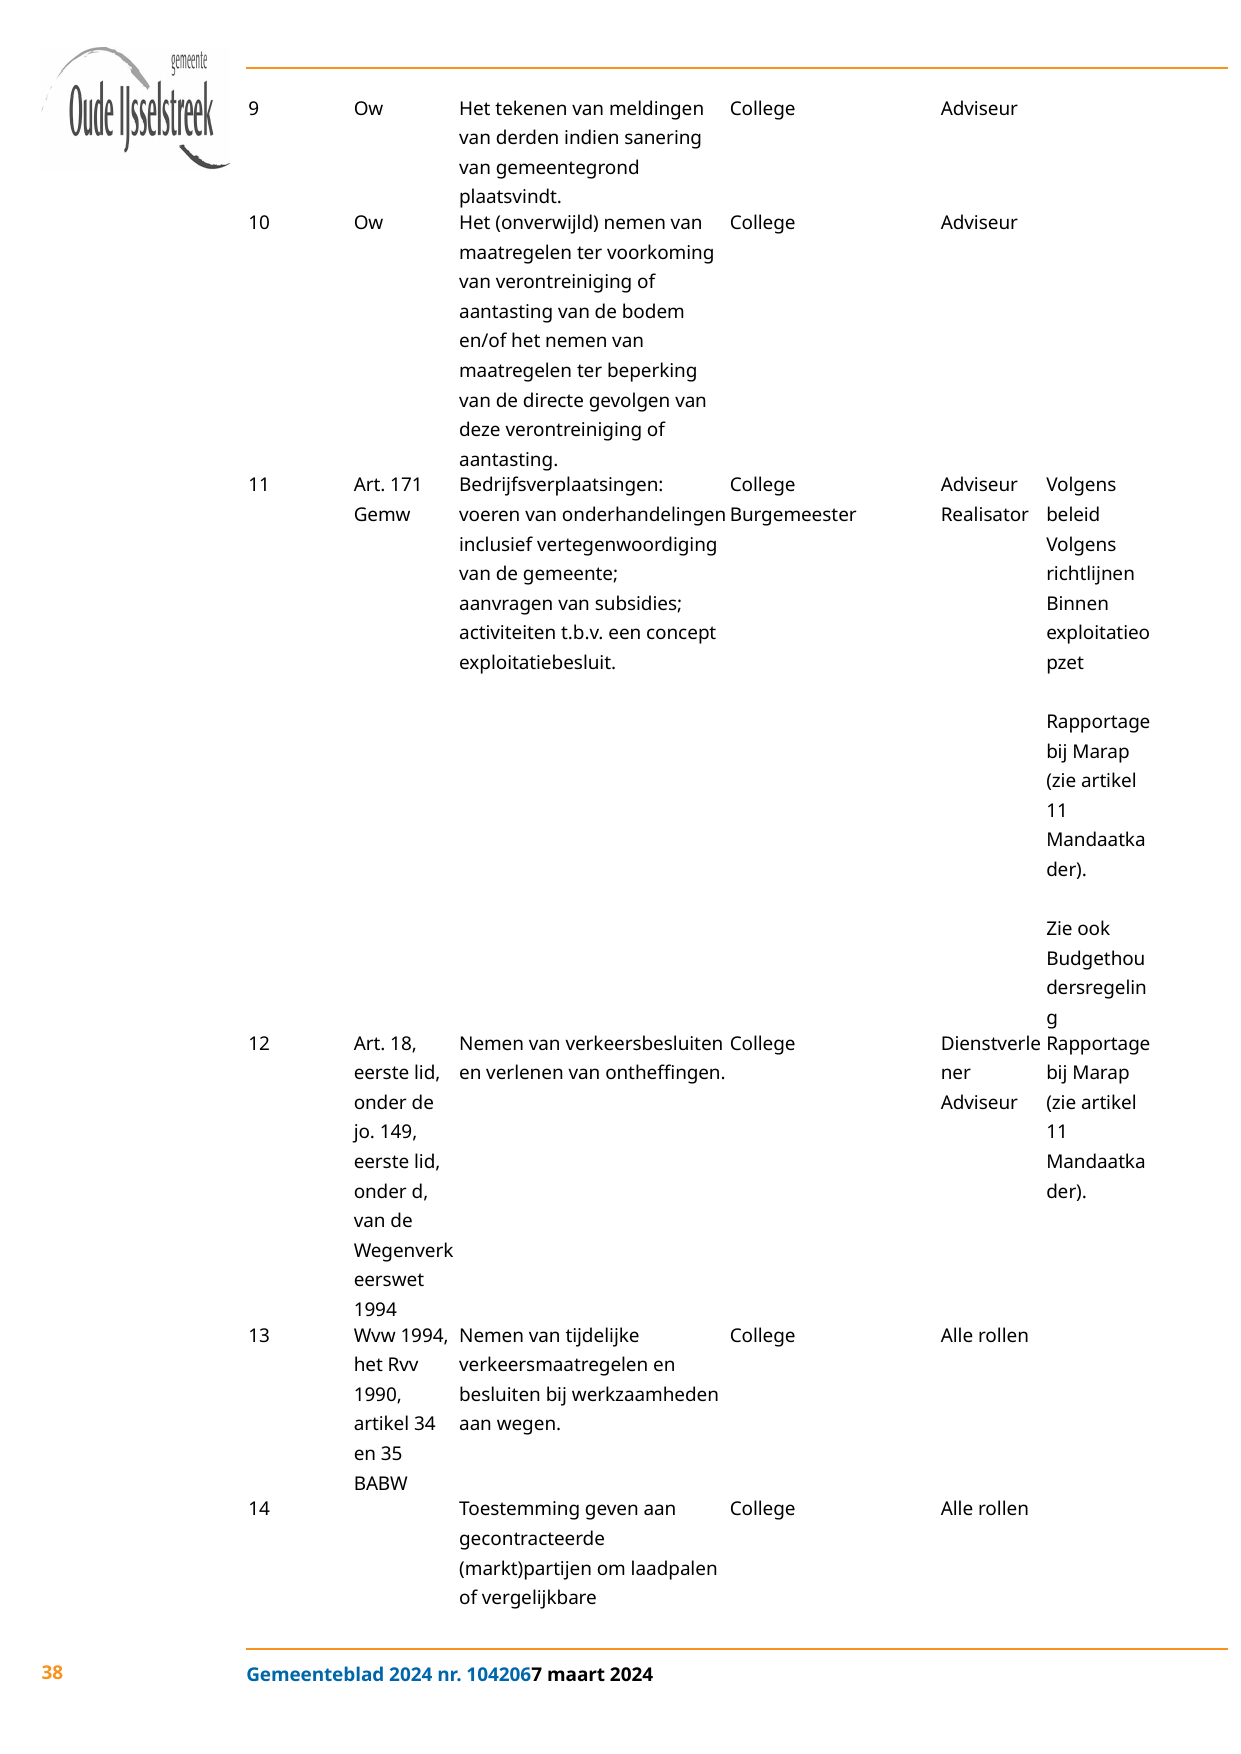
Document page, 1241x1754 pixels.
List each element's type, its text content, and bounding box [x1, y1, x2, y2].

table_cell Ow [354, 95, 459, 209]
table_cell 9 [248, 95, 353, 209]
table_cell Nemen van verkeersbesluiten en verlenen van ontheffingen. [459, 1030, 729, 1322]
table_cell Adviseur [941, 209, 1046, 472]
table_cell College [730, 1496, 941, 1610]
table_cell College [730, 95, 941, 209]
picture [41, 47, 231, 172]
table_cell Alle rollen [941, 1496, 1046, 1610]
table_cell College [730, 209, 941, 472]
table_cell Ow [354, 209, 459, 472]
table_cell [1046, 1496, 1152, 1610]
table_cell [354, 1496, 459, 1610]
table_cell Het (onverwijld) nemen van maatregelen ter voorkoming van verontreiniging of aantasting van de bodem en/of het nemen van maatregelen ter beperking van de directe gevolgen van deze verontreiniging of aantasting. [459, 209, 729, 472]
table_cell 12 [248, 1030, 353, 1322]
table_cell College [730, 1322, 941, 1496]
table_cell Volgens beleid Volgens richtlijnen Binnen exploitatieopzet Rapportage bij Marap (zie artikel 11 Mandaatkader). Zie ook Budgethoudersregeling [1046, 472, 1152, 1030]
table_cell [1046, 95, 1152, 209]
table_cell 11 [248, 472, 353, 1030]
table_cell Nemen van tijdelijke verkeersmaatregelen en besluiten bij werkzaamheden aan wegen. [459, 1322, 729, 1496]
table_cell Adviseur Realisator [941, 472, 1046, 1030]
table_cell Alle rollen [941, 1322, 1046, 1496]
table_cell Dienstverlener Adviseur [941, 1030, 1046, 1322]
table_cell 13 [248, 1322, 353, 1496]
table_cell Art. 171 Gemw [354, 472, 459, 1030]
table_cell Rapportage bij Marap (zie artikel 11 Mandaatkader). [1046, 1030, 1152, 1322]
table_cell Adviseur [941, 95, 1046, 209]
table_cell 14 [248, 1496, 353, 1610]
table_cell Het tekenen van meldingen van derden indien sanering van gemeentegrond plaatsvindt. [459, 95, 729, 209]
table_cell College Burgemeester [730, 472, 941, 1030]
table_cell Bedrijfsverplaatsingen: voeren van onderhandelingen inclusief vertegenwoordiging van de gemeente; aanvragen van subsidies; activiteiten t.b.v. een concept exploitatiebesluit. [459, 472, 729, 1030]
table_cell 10 [248, 209, 353, 472]
table_cell Art. 18, eerste lid, onder de jo. 149, eerste lid, onder d, van de Wegenverkeerswet 1994 [354, 1030, 459, 1322]
table_cell Wvw 1994, het Rvv 1990, artikel 34 en 35 BABW [354, 1322, 459, 1496]
table_cell College [730, 1030, 941, 1322]
table_cell [1046, 1322, 1152, 1496]
table_cell Toestemming geven aan gecontracteerde (markt)partijen om laadpalen of vergelijkbare [459, 1496, 729, 1610]
table_cell [1046, 209, 1152, 472]
